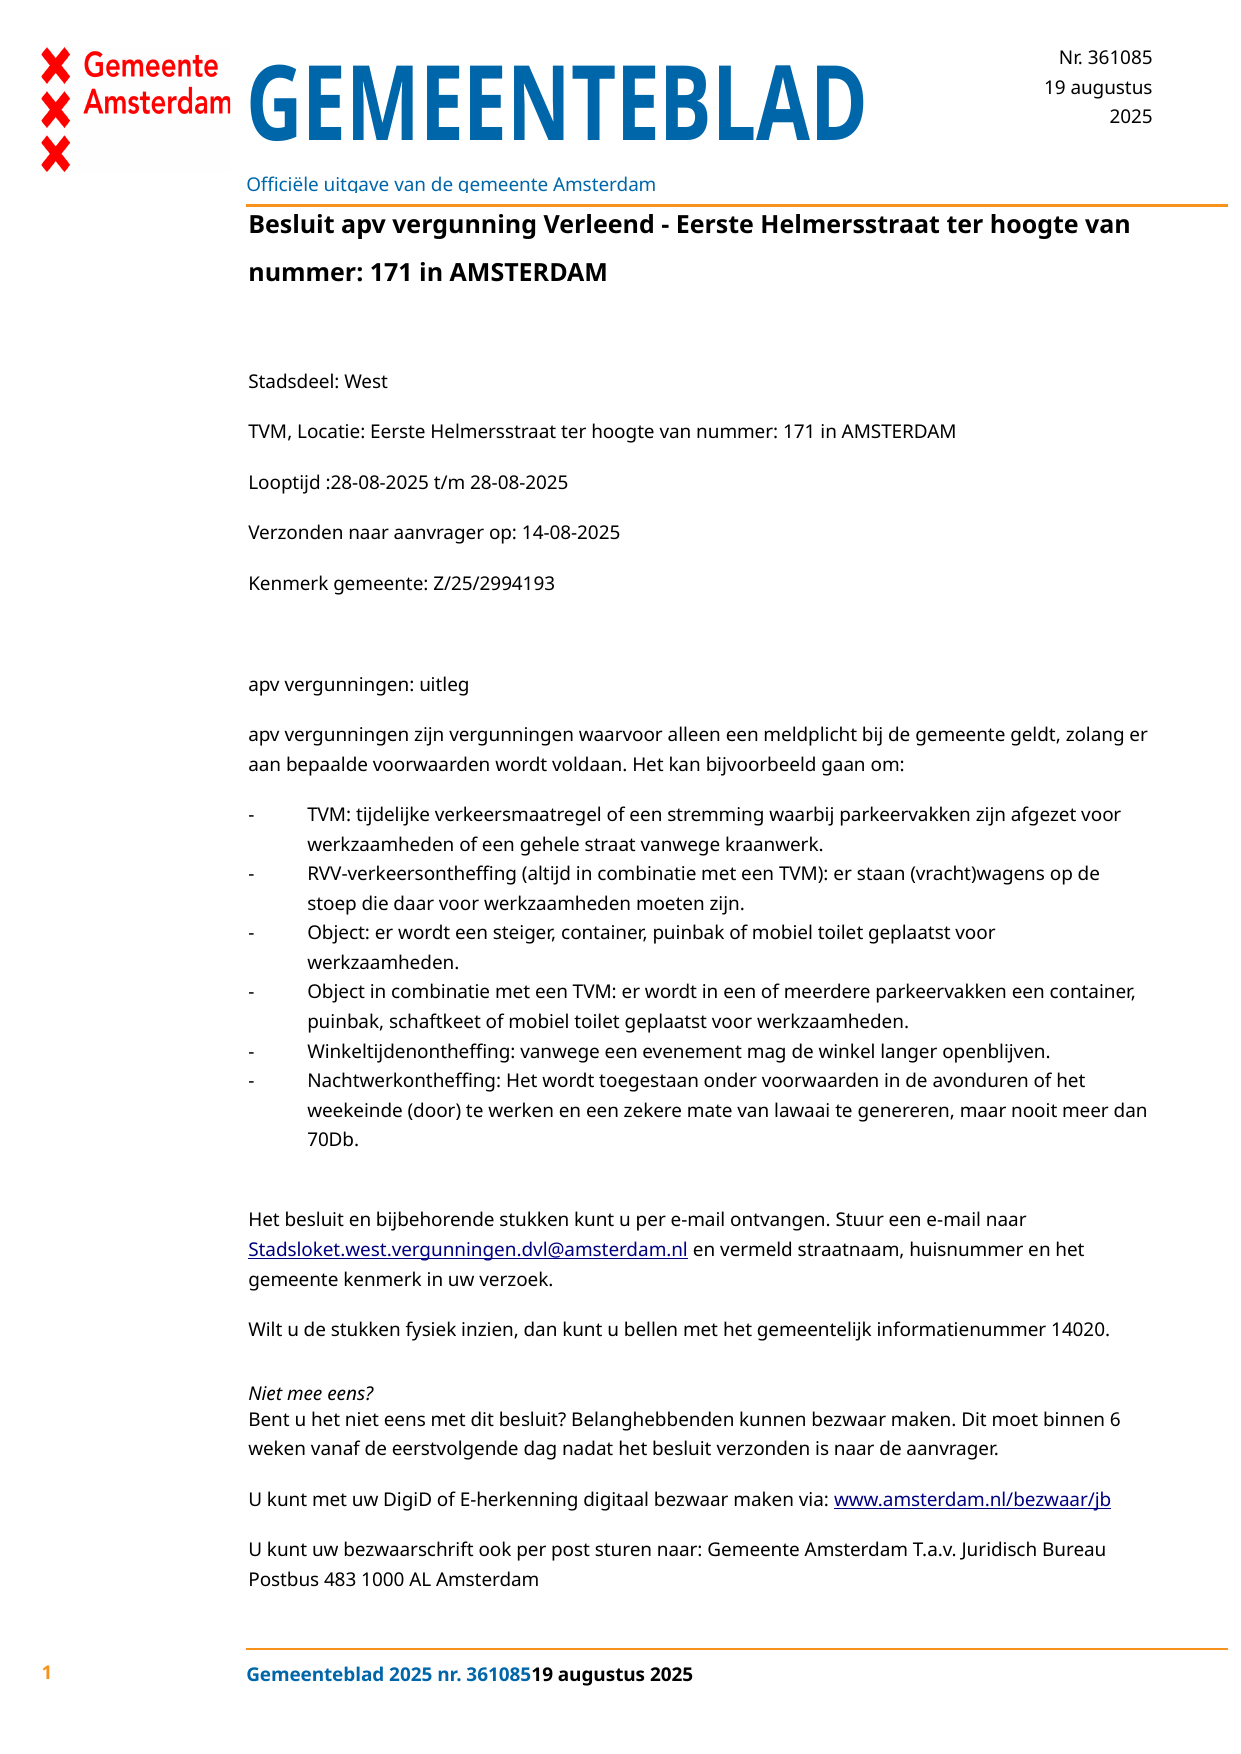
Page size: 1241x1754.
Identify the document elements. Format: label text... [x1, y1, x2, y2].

text Kenmerk gemeente: Z/25/2994193 [248, 570, 1152, 596]
text Wilt u de stukken fysiek inzien, dan kunt u bellen met het gemeentelijk informatienummer 14020. [248, 1316, 1152, 1342]
list Nachtwerkontheffing: Het wordt toegestaan onder voorwaarden in de avonduren of het weekeinde (door) te werken en een zekere mate van lawaai te genereren, maar nooit meer dan 70Db. [248, 1067, 1152, 1152]
text Besluit apv vergunning Verleend - Eerste Helmersstraat ter hoogte van nummer: 171 in AMSTERDAM [248, 207, 1152, 288]
text Looptijd :28-08-2025 t/m 28-08-2025 [248, 469, 1152, 495]
text Bent u het niet eens met dit besluit? Belanghebbenden kunnen bezwaar maken. Dit moet binnen 6 weken vanaf de eerstvolgende dag nadat het besluit verzonden is naar de aanvrager. [248, 1406, 1152, 1461]
text apv vergunningen zijn vergunningen waarvoor alleen een meldplicht bij de gemeente geldt, zolang er aan bepaalde voorwaarden wordt voldaan. Het kan bijvoorbeeld gaan om: [248, 721, 1152, 777]
list TVM: tijdelijke verkeersmaatregel of een stremming waarbij parkeervakken zijn afgezet voor werkzaamheden of een gehele straat vanwege kraanwerk. [248, 801, 1152, 857]
text Het besluit en bijbehorende stukken kunt u per e-mail ontvangen. Stuur een e-mail naar Stadsloket.west.vergunningen.dvl@amsterdam.nl en vermeld straatnaam, huisnummer en het gemeente kenmerk in uw verzoek. [248, 1207, 1152, 1292]
text U kunt uw bezwaarschrift ook per post sturen naar: Gemeente Amsterdam T.a.v. Juridisch Bureau Postbus 483 1000 AL Amsterdam [248, 1536, 1152, 1592]
text Stadsdeel: West [248, 368, 1152, 394]
text TVM, Locatie: Eerste Helmersstraat ter hoogte van nummer: 171 in AMSTERDAM [248, 419, 1152, 444]
list Winkeltijdenontheffing: vanwege een evenement mag de winkel langer openblijven. [248, 1038, 1152, 1064]
list Object: er wordt een steiger, container, puinbak of mobiel toilet geplaatst voor werkzaamheden. [248, 919, 1152, 975]
list RVV-verkeersontheffing (altijd in combinatie met een TVM): er staan (vracht)wagens op de stoep die daar voor werkzaamheden moeten zijn. [248, 860, 1152, 916]
text U kunt met uw DigiD of E-herkenning digitaal bezwaar maken via: www.amsterdam.nl/bezwaar/jb [248, 1486, 1152, 1512]
text Verzonden naar aanvrager op: 14-08-2025 [248, 519, 1152, 545]
text Niet mee eens? [248, 1380, 1152, 1406]
list Object in combinatie met een TVM: er wordt in een of meerdere parkeervakken een container, puinbak, schaftkeet of mobiel toilet geplaatst voor werkzaamheden. [248, 979, 1152, 1034]
picture [41, 47, 231, 172]
text apv vergunningen: uitleg [248, 671, 1152, 697]
